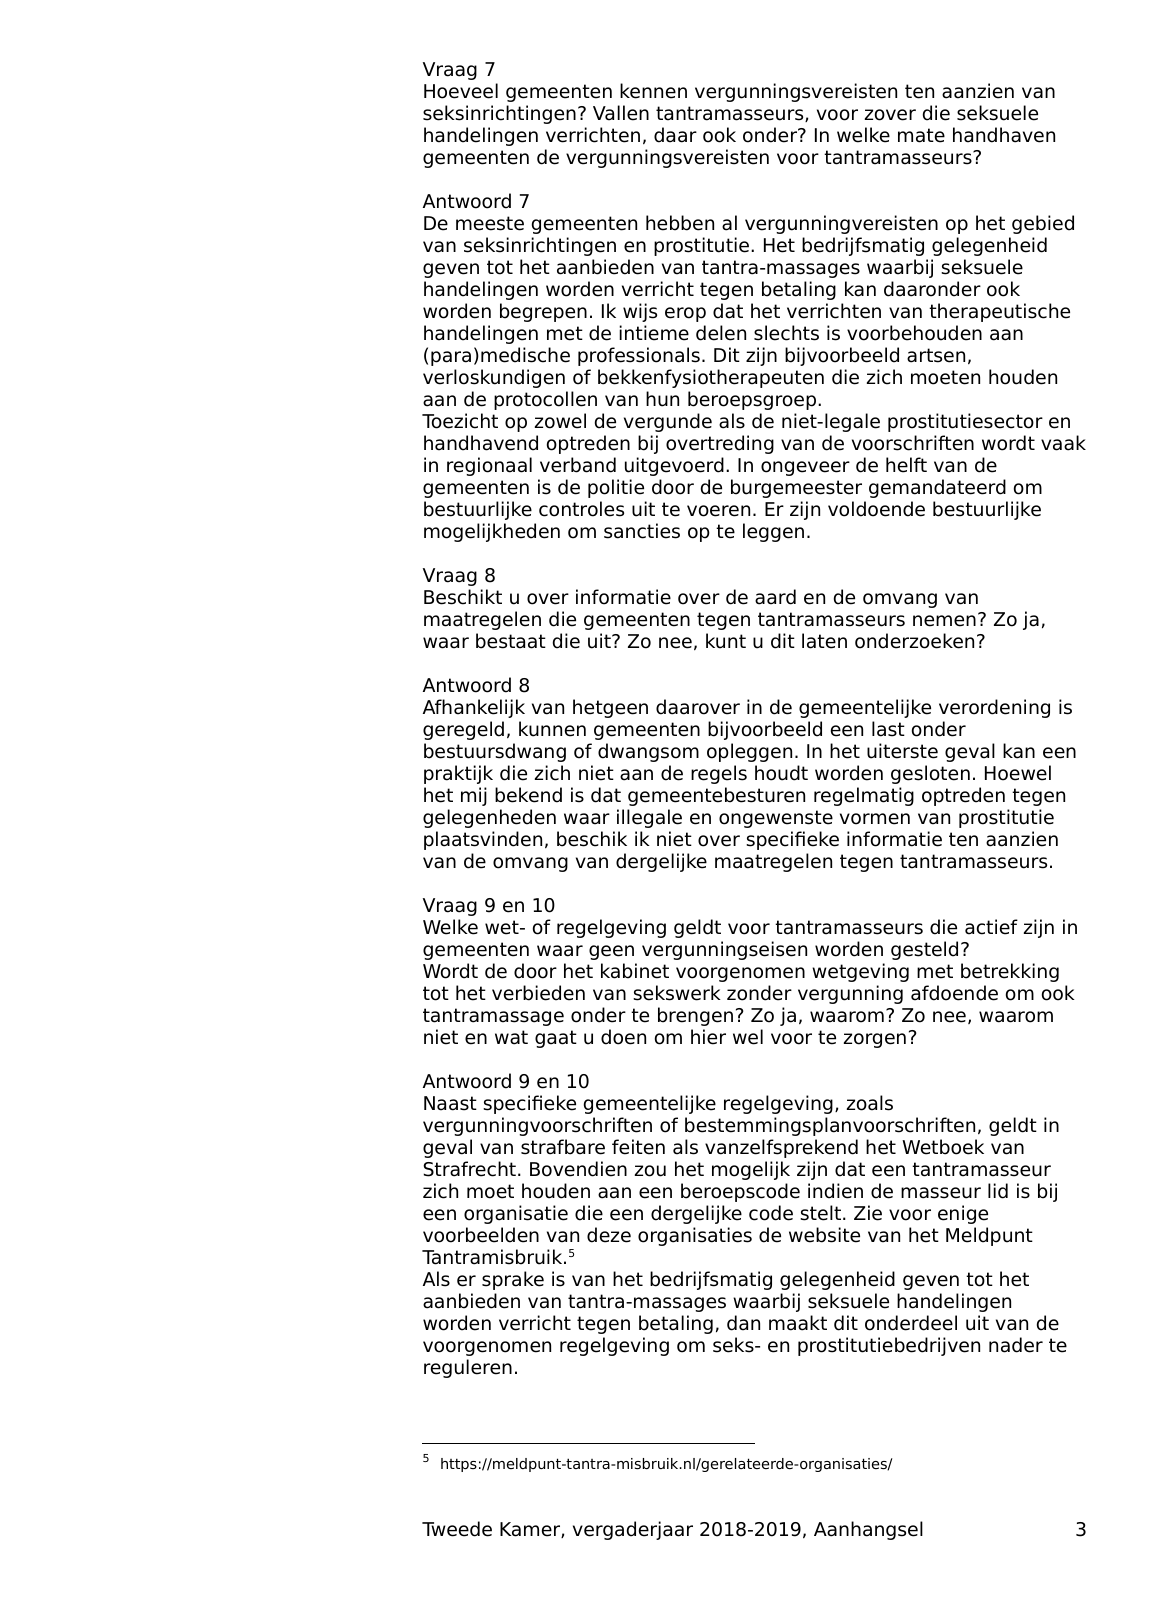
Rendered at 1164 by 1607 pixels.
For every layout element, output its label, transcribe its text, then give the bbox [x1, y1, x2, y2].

text Wordt de door het kabinet voorgenomen wetgeving met betrekking tot het verbieden van sekswerk zonder vergunning afdoende om ook tantramassage onder te brengen? Zo ja, waarom? Zo nee, waarom niet en wat gaat u doen om hier wel voor te zorgen? [422, 961, 1087, 1049]
text Antwoord 9 en 10 [422, 1071, 1087, 1093]
text Beschikt u over informatie over de aard en de omvang van maatregelen die gemeenten tegen tantramasseurs nemen? Zo ja, waar bestaat die uit? Zo nee, kunt u dit laten onderzoeken? [422, 587, 1087, 653]
text Vraag 8 [422, 565, 1087, 587]
text Als er sprake is van het bedrijfsmatig gelegenheid geven tot het aanbieden van tantra-massages waarbij seksuele handelingen worden verricht tegen betaling, dan maakt dit onderdeel uit van de voorgenomen regelgeving om seks- en prostitutiebedrijven nader te reguleren. [422, 1269, 1087, 1379]
text Antwoord 7 [422, 191, 1087, 213]
text Vraag 9 en 10 [422, 895, 1087, 917]
text Afhankelijk van hetgeen daarover in de gemeentelijke verordening is geregeld, kunnen gemeenten bijvoorbeeld een last onder bestuursdwang of dwangsom opleggen. In het uiterste geval kan een praktijk die zich niet aan de regels houdt worden gesloten. Hoewel het mij bekend is dat gemeentebesturen regelmatig optreden tegen gelegenheden waar illegale en ongewenste vormen van prostitutie plaatsvinden, beschik ik niet over specifieke informatie ten aanzien van de omvang van dergelijke maatregelen tegen tantramasseurs. [422, 697, 1087, 873]
text Antwoord 8 [422, 675, 1087, 697]
text Vraag 7 [422, 59, 1087, 81]
text https://meldpunt-tantra-misbruik.nl/gerelateerde-organisaties/ [422, 1452, 1087, 1474]
text Welke wet- of regelgeving geldt voor tantramasseurs die actief zijn in gemeenten waar geen vergunningseisen worden gesteld? [422, 917, 1087, 961]
text Hoeveel gemeenten kennen vergunningsvereisten ten aanzien van seksinrichtingen? Vallen tantramasseurs, voor zover die seksuele handelingen verrichten, daar ook onder? In welke mate handhaven gemeenten de vergunningsvereisten voor tantramasseurs? [422, 81, 1087, 169]
text Naast specifieke gemeentelijke regelgeving, zoals vergunningvoorschriften of bestemmingsplanvoorschriften, geldt in geval van strafbare feiten als vanzelfsprekend het Wetboek van Strafrecht. Bovendien zou het mogelijk zijn dat een tantramasseur zich moet houden aan een beroepscode indien de masseur lid is bij een organisatie die een dergelijke code stelt. Zie voor enige voorbeelden van deze organisaties de website van het Meldpunt Tantramisbruik. [422, 1093, 1087, 1269]
text Toezicht op zowel de vergunde als de niet-legale prostitutiesector en handhavend optreden bij overtreding van de voorschriften wordt vaak in regionaal verband uitgevoerd. In ongeveer de helft van de gemeenten is de politie door de burgemeester gemandateerd om bestuurlijke controles uit te voeren. Er zijn voldoende bestuurlijke mogelijkheden om sancties op te leggen. [422, 411, 1087, 543]
text De meeste gemeenten hebben al vergunningvereisten op het gebied van seksinrichtingen en prostitutie. Het bedrijfsmatig gelegenheid geven tot het aanbieden van tantra-massages waarbij seksuele handelingen worden verricht tegen betaling kan daaronder ook worden begrepen. Ik wijs erop dat het verrichten van therapeutische handelingen met de intieme delen slechts is voorbehouden aan (para)medische professionals. Dit zijn bijvoorbeeld artsen, verloskundigen of bekkenfysiotherapeuten die zich moeten houden aan de protocollen van hun beroepsgroep. [422, 213, 1087, 411]
